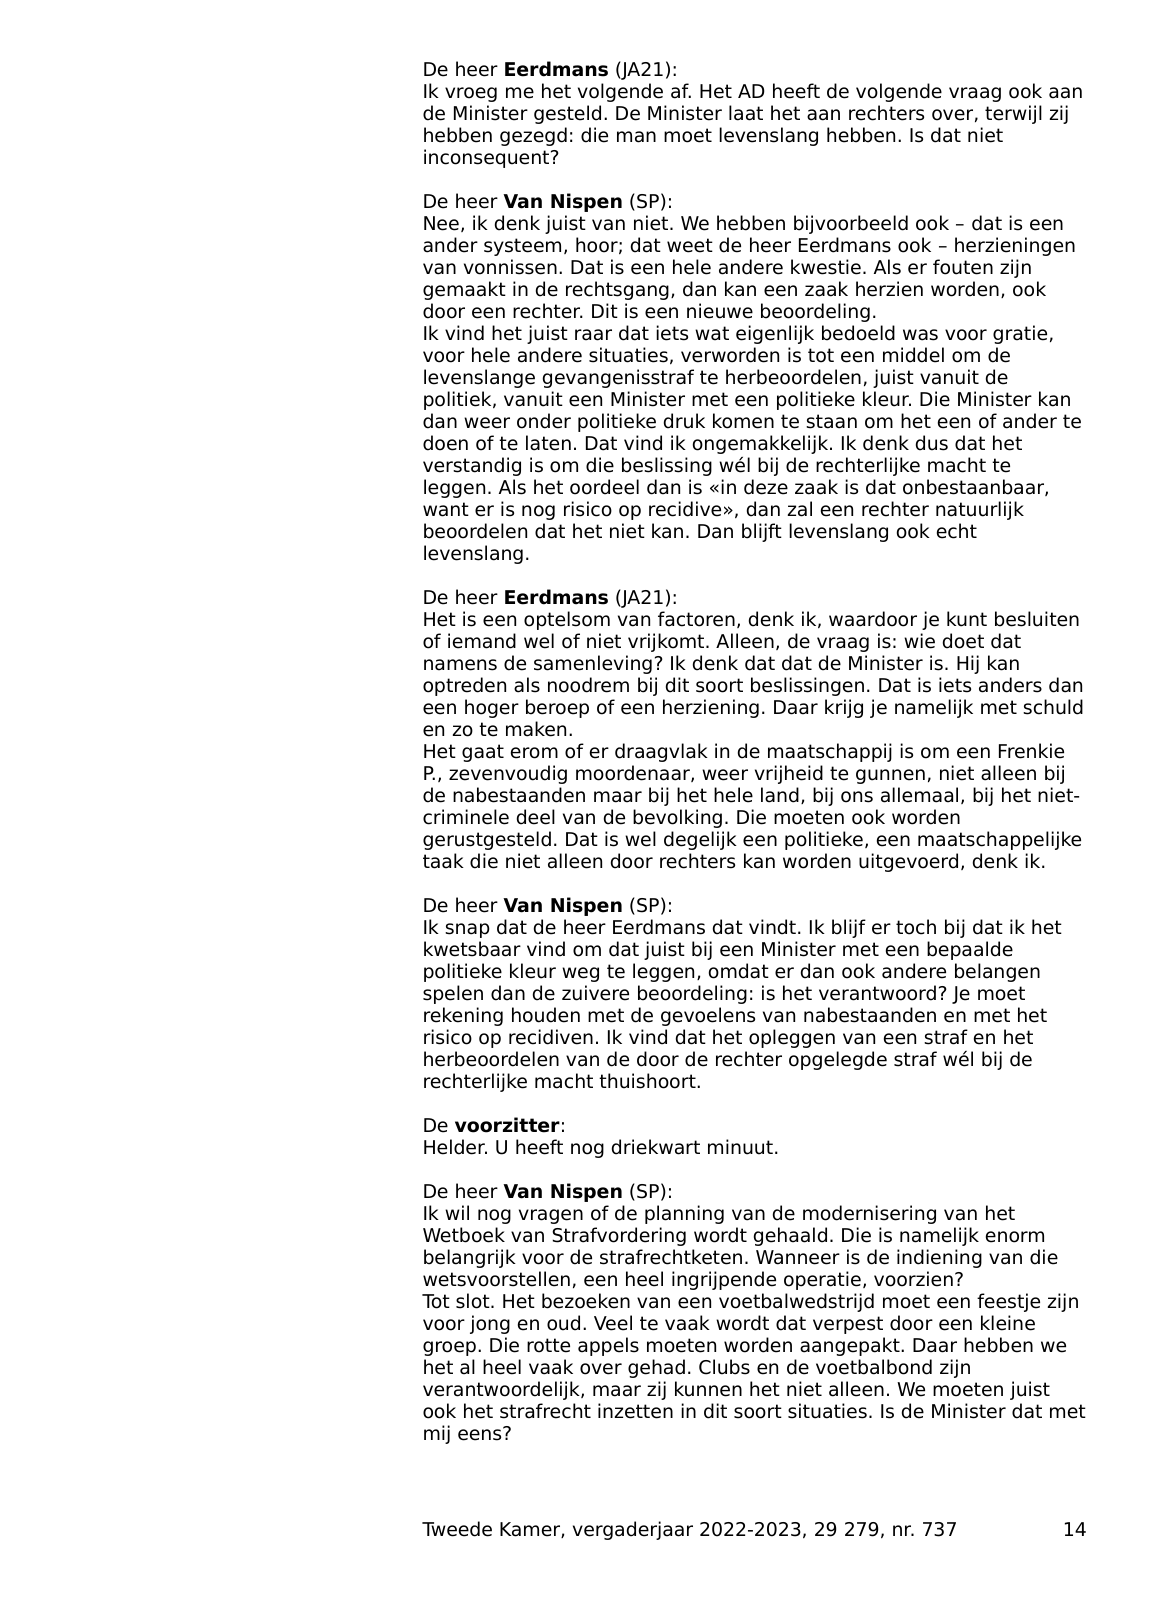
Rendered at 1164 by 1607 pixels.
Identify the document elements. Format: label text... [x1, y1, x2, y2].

text Ik snap dat de heer Eerdmans dat vindt. Ik blijf er toch bij dat ik het kwetsbaar vind om dat juist bij een Minister met een bepaalde politieke kleur weg te leggen, omdat er dan ook andere belangen spelen dan de zuivere beoordeling: is het verantwoord? Je moet rekening houden met de gevoelens van nabestaanden en met het risico op recidiven. Ik vind dat het opleggen van een straf en het herbeoordelen van de door de rechter opgelegde straf wél bij de rechterlijke macht thuishoort. [422, 917, 1087, 1093]
text De heer Van Nispen (SP): [422, 1181, 1087, 1203]
text De heer Van Nispen (SP): [422, 895, 1087, 917]
text De heer Van Nispen (SP): [422, 191, 1087, 213]
text Het gaat erom of er draagvlak in de maatschappij is om een Frenkie P., zevenvoudig moordenaar, weer vrijheid te gunnen, niet alleen bij de nabestaanden maar bij het hele land, bij ons allemaal, bij het niet-criminele deel van de bevolking. Die moeten ook worden gerustgesteld. Dat is wel degelijk een politieke, een maatschappelijke taak die niet alleen door rechters kan worden uitgevoerd, denk ik. [422, 741, 1087, 873]
text Ik vind het juist raar dat iets wat eigenlijk bedoeld was voor gratie, voor hele andere situaties, verworden is tot een middel om de levenslange gevangenisstraf te herbeoordelen, juist vanuit de politiek, vanuit een Minister met een politieke kleur. Die Minister kan dan weer onder politieke druk komen te staan om het een of ander te doen of te laten. Dat vind ik ongemakkelijk. Ik denk dus dat het verstandig is om die beslissing wél bij de rechterlijke macht te leggen. Als het oordeel dan is «in deze zaak is dat onbestaanbaar, want er is nog risico op recidive», dan zal een rechter natuurlijk beoordelen dat het niet kan. Dan blijft levenslang ook echt levenslang. [422, 323, 1087, 565]
text Helder. U heeft nog driekwart minuut. [422, 1137, 1087, 1159]
text Ik wil nog vragen of de planning van de modernisering van het Wetboek van Strafvordering wordt gehaald. Die is namelijk enorm belangrijk voor de strafrechtketen. Wanneer is de indiening van die wetsvoorstellen, een heel ingrijpende operatie, voorzien? [422, 1203, 1087, 1291]
text Het is een optelsom van factoren, denk ik, waardoor je kunt besluiten of iemand wel of niet vrijkomt. Alleen, de vraag is: wie doet dat namens de samenleving? Ik denk dat dat de Minister is. Hij kan optreden als noodrem bij dit soort beslissingen. Dat is iets anders dan een hoger beroep of een herziening. Daar krijg je namelijk met schuld en zo te maken. [422, 609, 1087, 741]
text De voorzitter: [422, 1115, 1087, 1137]
text De heer Eerdmans (JA21): [422, 587, 1087, 609]
text Tot slot. Het bezoeken van een voetbalwedstrijd moet een feestje zijn voor jong en oud. Veel te vaak wordt dat verpest door een kleine groep. Die rotte appels moeten worden aangepakt. Daar hebben we het al heel vaak over gehad. Clubs en de voetbalbond zijn verantwoordelijk, maar zij kunnen het niet alleen. We moeten juist ook het strafrecht inzetten in dit soort situaties. Is de Minister dat met mij eens? [422, 1291, 1087, 1445]
text De heer Eerdmans (JA21): [422, 59, 1087, 81]
text Ik vroeg me het volgende af. Het AD heeft de volgende vraag ook aan de Minister gesteld. De Minister laat het aan rechters over, terwijl zij hebben gezegd: die man moet levenslang hebben. Is dat niet inconsequent? [422, 81, 1087, 169]
text Nee, ik denk juist van niet. We hebben bijvoorbeeld ook – dat is een ander systeem, hoor; dat weet de heer Eerdmans ook – herzieningen van vonnissen. Dat is een hele andere kwestie. Als er fouten zijn gemaakt in de rechtsgang, dan kan een zaak herzien worden, ook door een rechter. Dit is een nieuwe beoordeling. [422, 213, 1087, 323]
